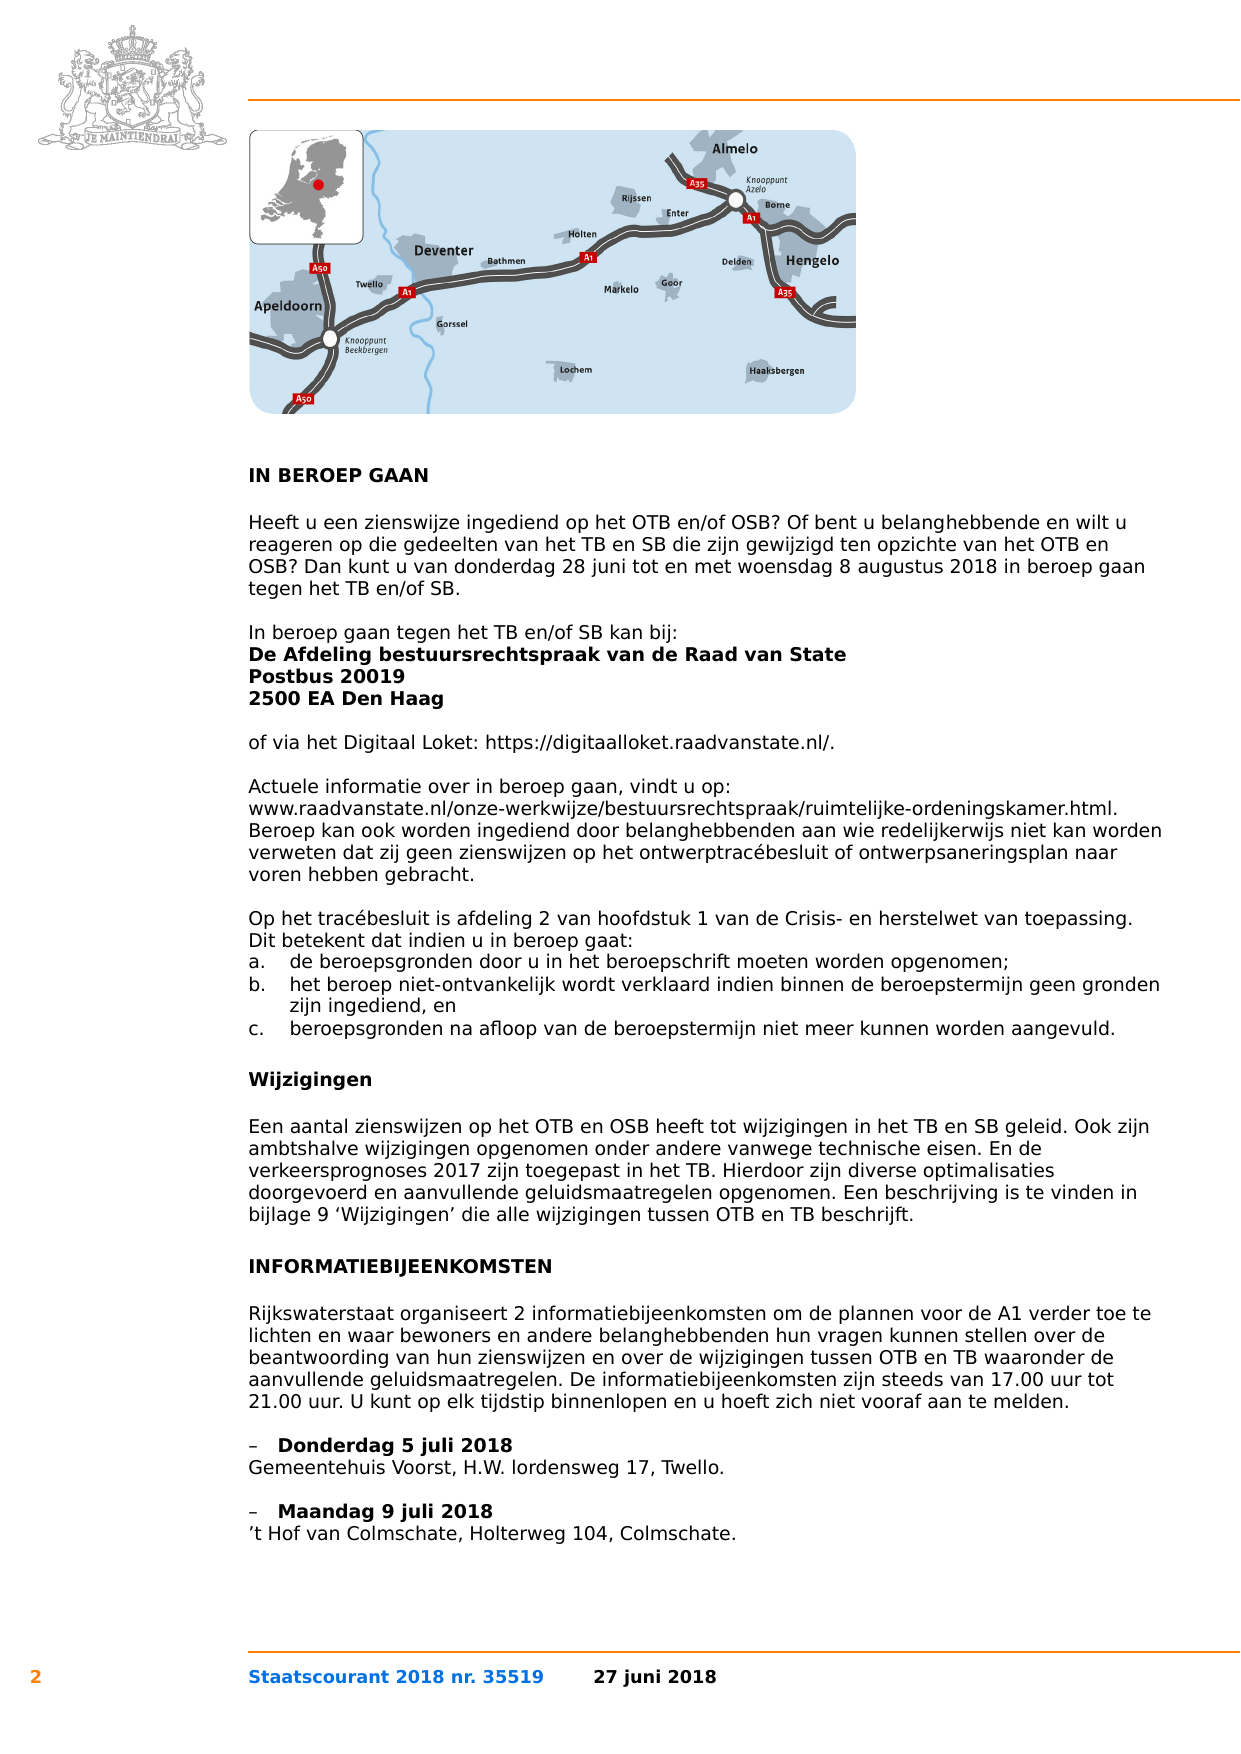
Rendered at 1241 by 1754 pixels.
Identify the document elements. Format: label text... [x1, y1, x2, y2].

text b. het beroep niet-ontvankelijk wordt verklaard indien binnen de beroepstermijn geen gronden zijn ingediend, en [248, 973, 1163, 1017]
text Actuele informatie over in beroep gaan, vindt u op: www.raadvanstate.nl/onze-werkwijze/bestuursrechtspraak/ruimtelijke-ordeningskamer.html. [248, 776, 1163, 820]
text of via het Digitaal Loket: https://digitaalloket.raadvanstate.nl/. [248, 732, 1163, 754]
text ’t Hof van Colmschate, Holterweg 104, Colmschate. [248, 1523, 1163, 1545]
text 2500 EA Den Haag [248, 688, 1163, 710]
picture [38, 25, 227, 150]
subtitle Wijzigingen [248, 1069, 1163, 1091]
text Een aantal zienswijzen op het OTB en OSB heeft tot wijzigingen in het TB en SB geleid. Ook zijn ambtshalve wijzigingen opgenomen onder andere vanwege technische eisen. En de verkeersprognoses 2017 zijn toegepast in het TB. Hierdoor zijn diverse optimalisaties doorgevoerd en aanvullende geluidsmaatregelen opgenomen. Een beschrijving is te vinden in bijlage 9 ‘Wijzigingen’ die alle wijzigingen tussen OTB en TB beschrijft. [248, 1116, 1163, 1226]
text De Afdeling bestuursrechtspraak van de Raad van State [248, 644, 1163, 666]
text – Maandag 9 juli 2018 [248, 1501, 1163, 1523]
text Postbus 20019 [248, 666, 1163, 688]
text Beroep kan ook worden ingediend door belanghebbenden aan wie redelijkerwijs niet kan worden verweten dat zij geen zienswijzen op het ontwerptracébesluit of ontwerp­saneringsplan naar voren hebben gebracht. [248, 820, 1163, 886]
text a. de beroepsgronden door u in het beroepschrift moeten worden opgenomen; [248, 951, 1163, 973]
subtitle IN BEROEP GAAN [248, 465, 1163, 487]
text Rijkswaterstaat organiseert 2 informatiebijeenkomsten om de plannen voor de A1 verder toe te lichten en waar bewoners en andere belang­hebbenden hun vragen kunnen stellen over de beantwoording van hun zienswijzen en over de wijzigingen tussen OTB en TB waaronder de aanvullende geluidsmaatregelen. De informatie­bijeenkomsten zijn steeds van 17.00 uur tot 21.00 uur. U kunt op elk tijdstip binnenlopen en u hoeft zich niet vooraf aan te melden. [248, 1303, 1163, 1413]
text Dit betekent dat indien u in beroep gaat: [248, 929, 1163, 951]
text Op het tracébesluit is afdeling 2 van hoofdstuk 1 van de Crisis- en herstelwet van toepassing. [248, 907, 1163, 929]
text Gemeentehuis Voorst, H.W. lordensweg 17, Twello. [248, 1457, 1163, 1479]
text c. beroepsgronden na afloop van de beroepstermijn niet meer kunnen worden aangevuld. [248, 1017, 1163, 1039]
picture [248, 130, 857, 414]
text – Donderdag 5 juli 2018 [248, 1435, 1163, 1457]
subtitle INFORMATIEBIJEENKOMSTEN [248, 1256, 1163, 1278]
text Heeft u een zienswijze ingediend op het OTB en/of OSB? Of bent u belang­hebbende en wilt u reageren op die gedeelten van het TB en SB die zijn ­gewijzigd ten opzichte van het OTB en OSB? Dan kunt u van donderdag 28 juni tot en met woensdag 8 augustus 2018 in beroep gaan tegen het TB en/of SB. [248, 512, 1163, 600]
text In beroep gaan tegen het TB en/of SB kan bij: [248, 622, 1163, 644]
